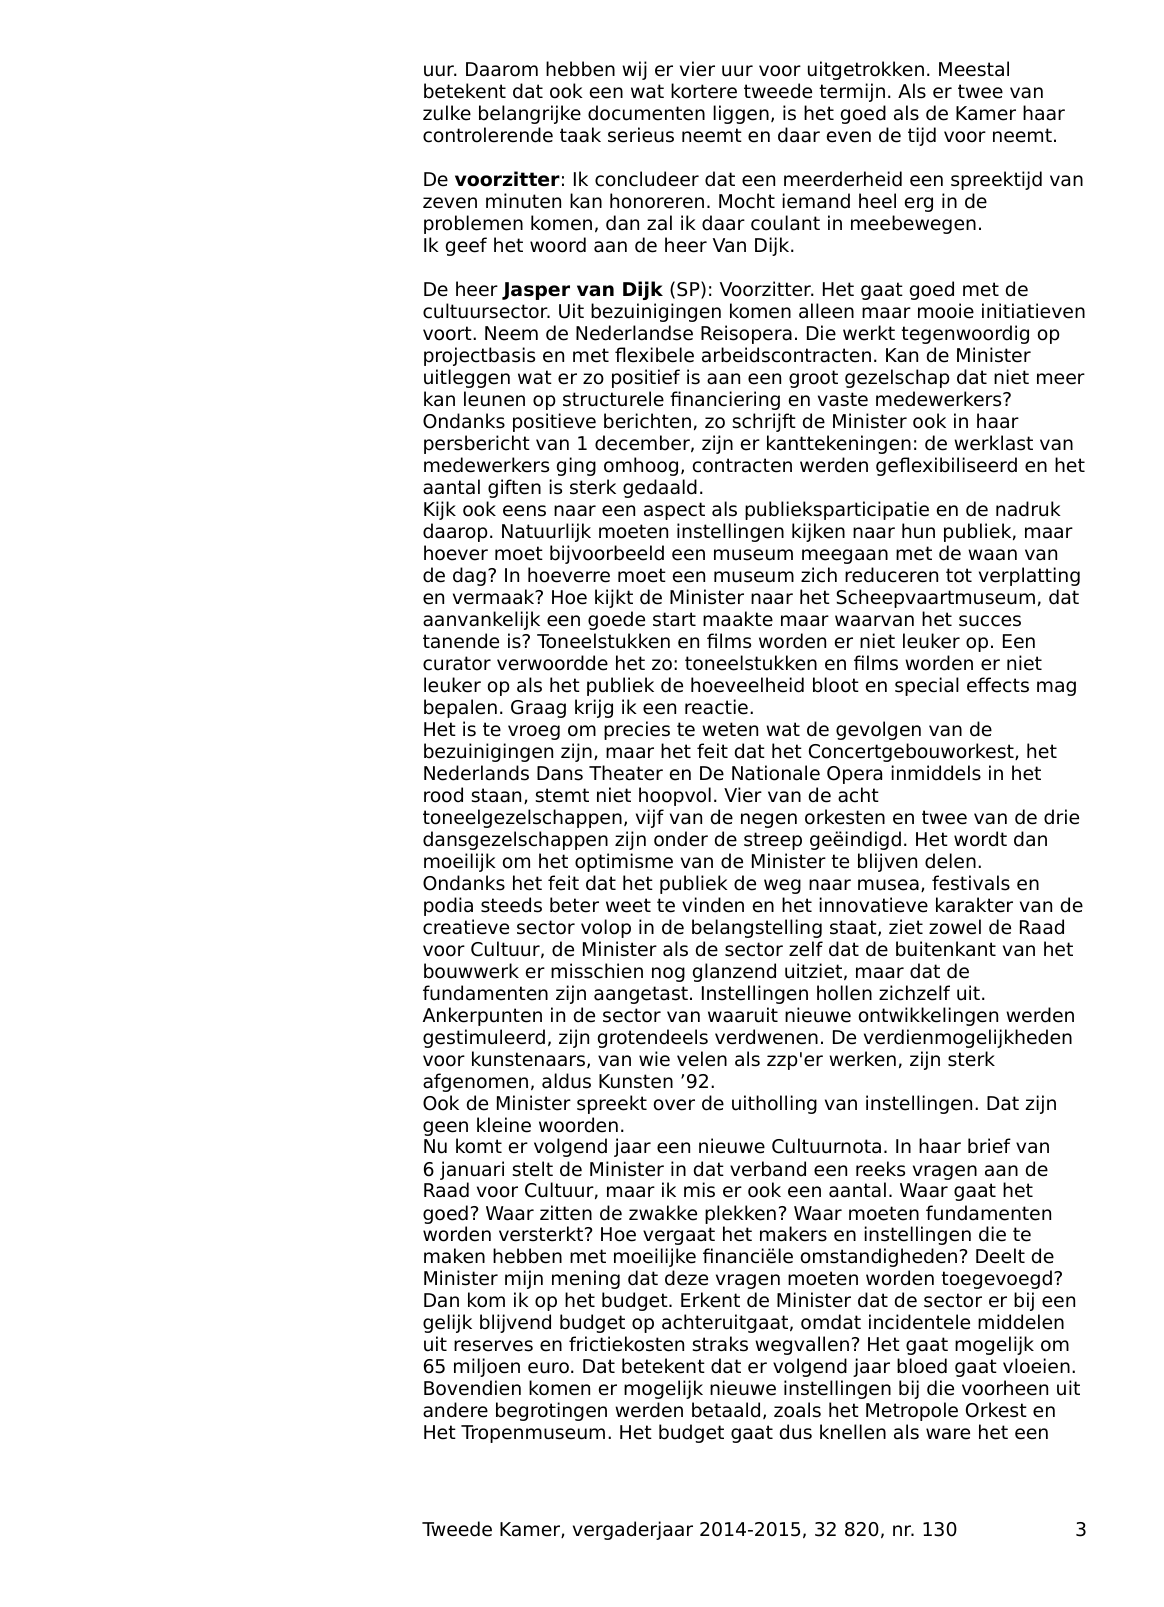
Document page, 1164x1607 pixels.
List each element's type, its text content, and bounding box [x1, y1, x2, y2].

text Ondanks het feit dat het publiek de weg naar musea, festivals en podia steeds beter weet te vinden en het innovatieve karakter van de creatieve sector volop in de belangstelling staat, ziet zowel de Raad voor Cultuur, de Minister als de sector zelf dat de buitenkant van het bouwwerk er misschien nog glanzend uitziet, maar dat de fundamenten zijn aangetast. Instellingen hollen zichzelf uit. Ankerpunten in de sector van waaruit nieuwe ontwikkelingen werden gestimuleerd, zijn grotendeels verdwenen. De verdienmogelijkheden voor kunstenaars, van wie velen als zzp'er werken, zijn sterk afgenomen, aldus Kunsten ’92. [422, 873, 1087, 1092]
text uur. Daarom hebben wij er vier uur voor uitgetrokken. Meestal betekent dat ook een wat kortere tweede termijn. Als er twee van zulke belangrijke documenten liggen, is het goed als de Kamer haar controlerende taak serieus neemt en daar even de tijd voor neemt. [422, 59, 1087, 147]
text Dan kom ik op het budget. Erkent de Minister dat de sector er bij een gelijk blijvend budget op achteruitgaat, omdat incidentele middelen uit reserves en frictiekosten straks wegvallen? Het gaat mogelijk om 65 miljoen euro. Dat betekent dat er volgend jaar bloed gaat vloeien. Bovendien komen er mogelijk nieuwe instellingen bij die voorheen uit andere begrotingen werden betaald, zoals het Metropole Orkest en Het Tropenmuseum. Het budget gaat dus knellen als ware het een [422, 1290, 1087, 1444]
text De voorzitter: Ik concludeer dat een meerderheid een spreektijd van zeven minuten kan honoreren. Mocht iemand heel erg in de problemen komen, dan zal ik daar coulant in meebewegen. [422, 169, 1087, 235]
text Ook de Minister spreekt over de uitholling van instellingen. Dat zijn geen kleine woorden. [422, 1092, 1087, 1136]
text Het is te vroeg om precies te weten wat de gevolgen van de bezuinigingen zijn, maar het feit dat het Concertgebouworkest, het Nederlands Dans Theater en De Nationale Opera inmiddels in het rood staan, stemt niet hoopvol. Vier van de acht toneelgezelschappen, vijf van de negen orkesten en twee van de drie dansgezelschappen zijn onder de streep geëindigd. Het wordt dan moeilijk om het optimisme van de Minister te blijven delen. [422, 719, 1087, 873]
text De heer Jasper van Dijk (SP): Voorzitter. Het gaat goed met de cultuursector. Uit bezuinigingen komen alleen maar mooie initiatieven voort. Neem de Nederlandse Reisopera. Die werkt tegenwoordig op projectbasis en met flexibele arbeidscontracten. Kan de Minister uitleggen wat er zo positief is aan een groot gezelschap dat niet meer kan leunen op structurele financiering en vaste medewerkers? Ondanks positieve berichten, zo schrijft de Minister ook in haar persbericht van 1 december, zijn er kanttekeningen: de werklast van medewerkers ging omhoog, contracten werden geflexibiliseerd en het aantal giften is sterk gedaald. [422, 279, 1087, 499]
text Kijk ook eens naar een aspect als publieksparticipatie en de nadruk daarop. Natuurlijk moeten instellingen kijken naar hun publiek, maar hoever moet bijvoorbeeld een museum meegaan met de waan van de dag? In hoeverre moet een museum zich reduceren tot verplatting en vermaak? Hoe kijkt de Minister naar het Scheepvaartmuseum, dat aanvankelijk een goede start maakte maar waarvan het succes tanende is? Toneelstukken en films worden er niet leuker op. Een curator verwoordde het zo: toneelstukken en films worden er niet leuker op als het publiek de hoeveelheid bloot en special effects mag bepalen. Graag krijg ik een reactie. [422, 499, 1087, 719]
text Nu komt er volgend jaar een nieuwe Cultuurnota. In haar brief van 6 januari stelt de Minister in dat verband een reeks vragen aan de Raad voor Cultuur, maar ik mis er ook een aantal. Waar gaat het goed? Waar zitten de zwakke plekken? Waar moeten fundamenten worden versterkt? Hoe vergaat het makers en instellingen die te maken hebben met moeilijke financiële omstandigheden? Deelt de Minister mijn mening dat deze vragen moeten worden toegevoegd? [422, 1136, 1087, 1290]
text Ik geef het woord aan de heer Van Dijk. [422, 235, 1087, 257]
